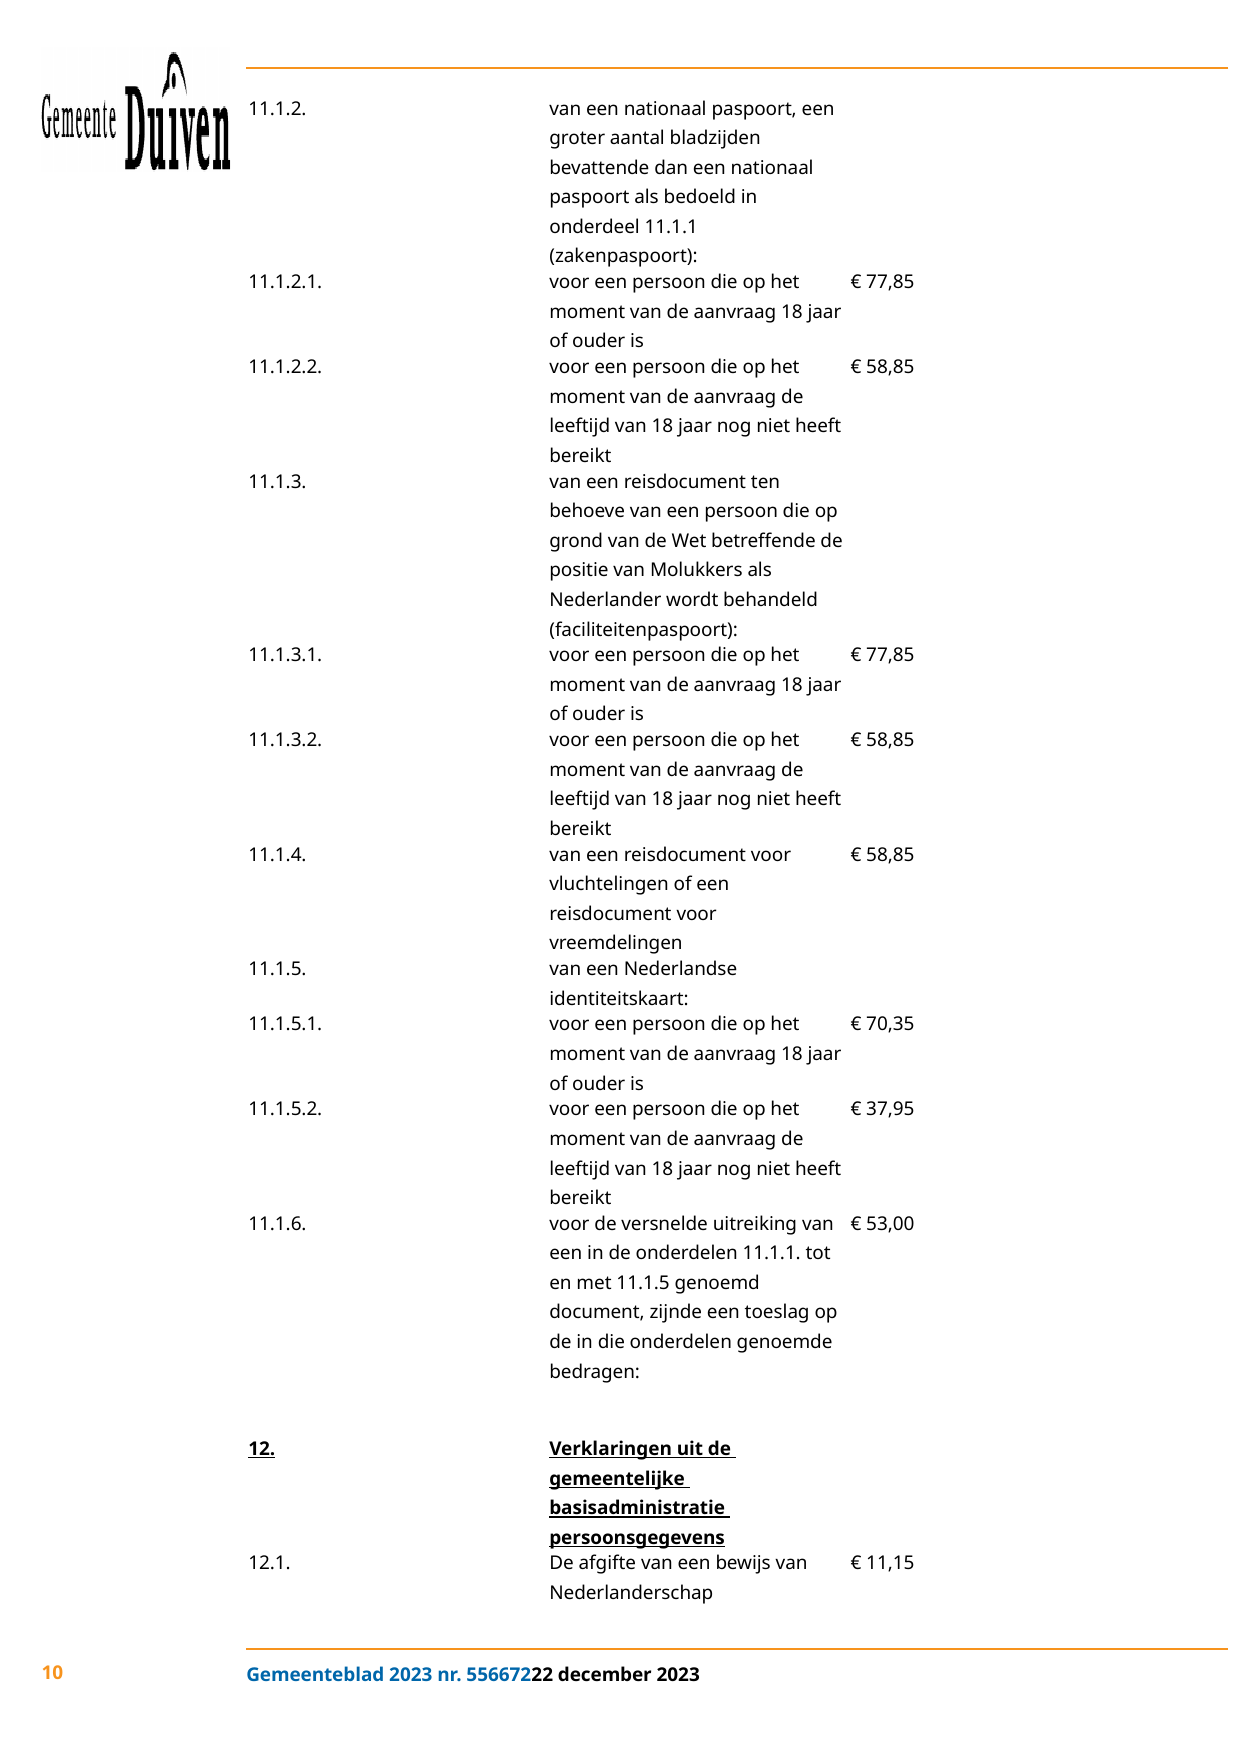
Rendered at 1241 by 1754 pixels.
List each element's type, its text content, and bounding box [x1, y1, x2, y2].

table_cell [549, 1384, 850, 1409]
table_cell voor een persoon die op het moment van de aanvraag 18 jaar of ouder is [549, 269, 850, 353]
table_cell 11.1.6. [248, 1210, 549, 1384]
table_cell [850, 955, 1152, 1011]
table_cell Verklaringen uit de gemeentelijke basisadministratie persoonsgegevens [549, 1435, 850, 1549]
table_cell van een nationaal paspoort, een groter aantal bladzijden bevattende dan een nationaal paspoort als bedoeld in onderdeel 11.1.1 (zakenpaspoort): [549, 95, 850, 268]
table_cell € 58,85 [850, 353, 1152, 468]
table_cell 11.1.2. [248, 95, 549, 268]
table_cell 11.1.5. [248, 955, 549, 1011]
table_cell 11.1.2.1. [248, 269, 549, 353]
table_cell 11.1.5.1. [248, 1011, 549, 1096]
picture [41, 47, 231, 172]
table_cell [549, 1409, 850, 1435]
table_cell [248, 1409, 549, 1435]
table_cell [850, 1409, 1152, 1435]
table_cell voor een persoon die op het moment van de aanvraag 18 jaar of ouder is [549, 641, 850, 726]
table_cell 12. [248, 1435, 549, 1549]
table_cell voor een persoon die op het moment van de aanvraag de leeftijd van 18 jaar nog niet heeft bereikt [549, 726, 850, 841]
table_cell [850, 1384, 1152, 1409]
table_cell € 58,85 [850, 841, 1152, 955]
table_cell voor een persoon die op het moment van de aanvraag de leeftijd van 18 jaar nog niet heeft bereikt [549, 353, 850, 468]
table_cell 11.1.2.2. [248, 353, 549, 468]
table_cell € 11,15 [850, 1550, 1152, 1605]
table_cell De afgifte van een bewijs van Nederlanderschap [549, 1550, 850, 1605]
table_cell € 58,85 [850, 726, 1152, 841]
table_cell € 37,95 [850, 1096, 1152, 1210]
table_cell van een reisdocument ten behoeve van een persoon die op grond van de Wet betreffende de positie van Molukkers als Nederlander wordt behandeld (faciliteitenpaspoort): [549, 468, 850, 641]
table_cell 11.1.3.2. [248, 726, 549, 841]
table_cell van een Nederlandse identiteitskaart: [549, 955, 850, 1011]
table_cell [248, 1384, 549, 1409]
table_cell € 77,85 [850, 269, 1152, 353]
table_cell [850, 468, 1152, 641]
table_cell 11.1.4. [248, 841, 549, 955]
table_cell 11.1.3.1. [248, 641, 549, 726]
table_cell voor een persoon die op het moment van de aanvraag de leeftijd van 18 jaar nog niet heeft bereikt [549, 1096, 850, 1210]
table_cell 12.1. [248, 1550, 549, 1605]
table_cell 11.1.5.2. [248, 1096, 549, 1210]
table_cell [850, 1435, 1152, 1549]
table_cell 11.1.3. [248, 468, 549, 641]
table_cell [850, 95, 1152, 268]
table_cell € 53,00 [850, 1210, 1152, 1384]
table_cell € 70,35 [850, 1011, 1152, 1096]
table_cell € 77,85 [850, 641, 1152, 726]
table_cell voor een persoon die op het moment van de aanvraag 18 jaar of ouder is [549, 1011, 850, 1096]
table_cell voor de versnelde uitreiking van een in de onderdelen 11.1.1. tot en met 11.1.5 genoemd document, zijnde een toeslag op de in die onderdelen genoemde bedragen: [549, 1210, 850, 1384]
table_cell van een reisdocument voor vluchtelingen of een reisdocument voor vreemdelingen [549, 841, 850, 955]
